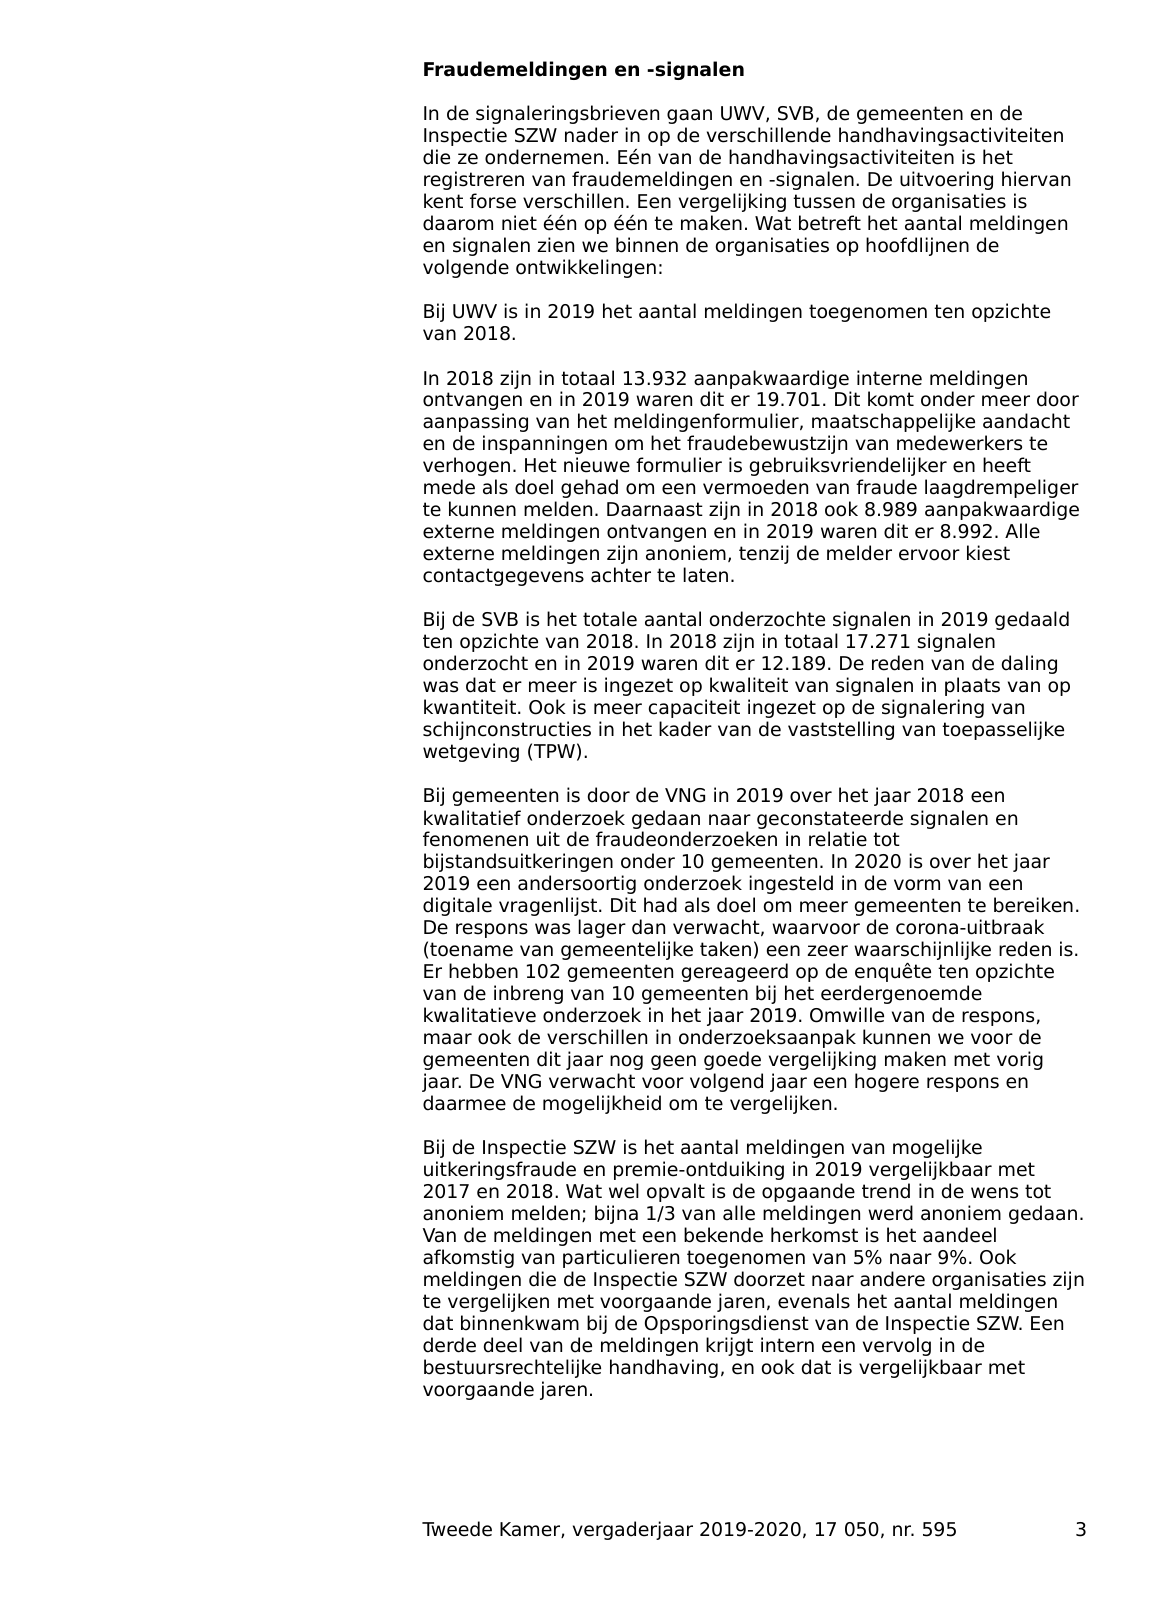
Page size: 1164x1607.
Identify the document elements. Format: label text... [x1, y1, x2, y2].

text Bij de SVB is het totale aantal onderzochte signalen in 2019 gedaald ten opzichte van 2018. In 2018 zijn in totaal 17.271 signalen onderzocht en in 2019 waren dit er 12.189. De reden van de daling was dat er meer is ingezet op kwaliteit van signalen in plaats van op kwantiteit. Ook is meer capaciteit ingezet op de signalering van schijnconstructies in het kader van de vaststelling van toepasselijke wetgeving (TPW). [422, 609, 1087, 763]
text In 2018 zijn in totaal 13.932 aanpakwaardige interne meldingen ontvangen en in 2019 waren dit er 19.701. Dit komt onder meer door aanpassing van het meldingenformulier, maatschappelijke aandacht en de inspanningen om het fraudebewustzijn van medewerkers te verhogen. Het nieuwe formulier is gebruiksvriendelijker en heeft mede als doel gehad om een vermoeden van fraude laagdrempeliger te kunnen melden. Daarnaast zijn in 2018 ook 8.989 aanpakwaardige externe meldingen ontvangen en in 2019 waren dit er 8.992. Alle externe meldingen zijn anoniem, tenzij de melder ervoor kiest contactgegevens achter te laten. [422, 367, 1087, 587]
text Bij UWV is in 2019 het aantal meldingen toegenomen ten opzichte van 2018. [422, 301, 1087, 345]
subtitle Fraudemeldingen en -signalen [422, 59, 1087, 81]
text In de signaleringsbrieven gaan UWV, SVB, de gemeenten en de Inspectie SZW nader in op de verschillende handhavingsactiviteiten die ze ondernemen. Eén van de handhavingsactiviteiten is het registreren van fraudemeldingen en -signalen. De uitvoering hiervan kent forse verschillen. Een vergelijking tussen de organisaties is daarom niet één op één te maken. Wat betreft het aantal meldingen en signalen zien we binnen de organisaties op hoofdlijnen de volgende ontwikkelingen: [422, 103, 1087, 279]
text Bij gemeenten is door de VNG in 2019 over het jaar 2018 een kwalitatief onderzoek gedaan naar geconstateerde signalen en fenomenen uit de fraudeonderzoeken in relatie tot bijstandsuitkeringen onder 10 gemeenten. In 2020 is over het jaar 2019 een andersoortig onderzoek ingesteld in de vorm van een digitale vragenlijst. Dit had als doel om meer gemeenten te bereiken. De respons was lager dan verwacht, waarvoor de corona-uitbraak (toename van gemeentelijke taken) een zeer waarschijnlijke reden is. Er hebben 102 gemeenten gereageerd op de enquête ten opzichte van de inbreng van 10 gemeenten bij het eerdergenoemde kwalitatieve onderzoek in het jaar 2019. Omwille van de respons, maar ook de verschillen in onderzoeksaanpak kunnen we voor de gemeenten dit jaar nog geen goede vergelijking maken met vorig jaar. De VNG verwacht voor volgend jaar een hogere respons en daarmee de mogelijkheid om te vergelijken. [422, 785, 1087, 1115]
text Bij de Inspectie SZW is het aantal meldingen van mogelijke uitkeringsfraude en premie-ontduiking in 2019 vergelijkbaar met 2017 en 2018. Wat wel opvalt is de opgaande trend in de wens tot anoniem melden; bijna 1/3 van alle meldingen werd anoniem gedaan. Van de meldingen met een bekende herkomst is het aandeel afkomstig van particulieren toegenomen van 5% naar 9%. Ook meldingen die de Inspectie SZW doorzet naar andere organisaties zijn te vergelijken met voorgaande jaren, evenals het aantal meldingen dat binnenkwam bij de Opsporingsdienst van de Inspectie SZW. Een derde deel van de meldingen krijgt intern een vervolg in de bestuursrechtelijke handhaving, en ook dat is vergelijkbaar met voorgaande jaren. [422, 1137, 1087, 1401]
